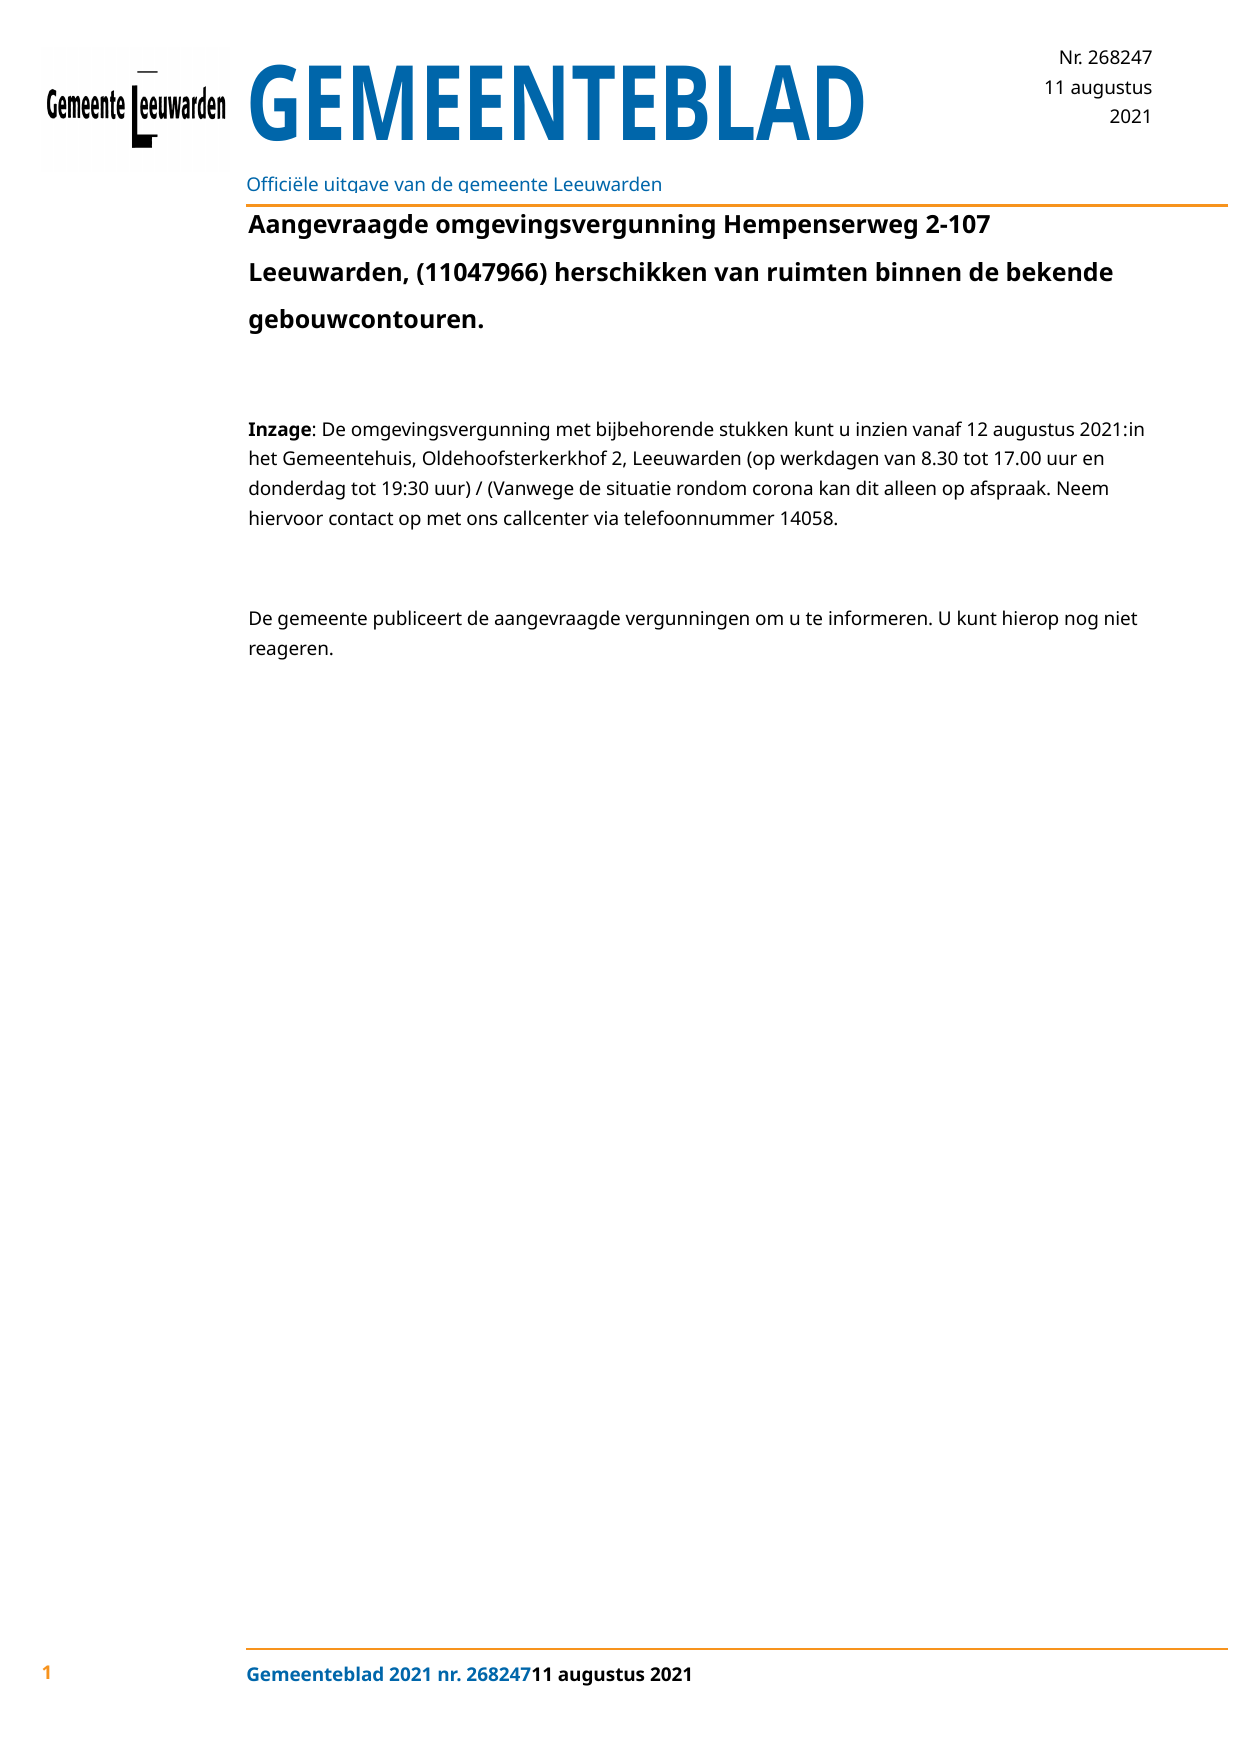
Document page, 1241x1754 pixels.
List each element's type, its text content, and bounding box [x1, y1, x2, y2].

text Inzage: De omgevingsvergunning met bijbehorende stukken kunt u inzien vanaf 12 augustus 2021:in het Gemeentehuis, Oldehoofsterkerkhof 2, Leeuwarden (op werkdagen van 8.30 tot 17.00 uur en donderdag tot 19:30 uur) / (Vanwege de situatie rondom corona kan dit alleen op afspraak. Neem hiervoor contact op met ons callcenter via telefoonnummer 14058. [248, 416, 1152, 530]
picture [41, 47, 231, 172]
text De gemeente publiceert de aangevraagde vergunningen om u te informeren. U kunt hierop nog niet reageren. [248, 606, 1152, 661]
text Aangevraagde omgevingsvergunning Hempenserweg 2-107 Leeuwarden, (11047966) herschikken van ruimten binnen de bekende gebouwcontouren. [248, 207, 1152, 336]
